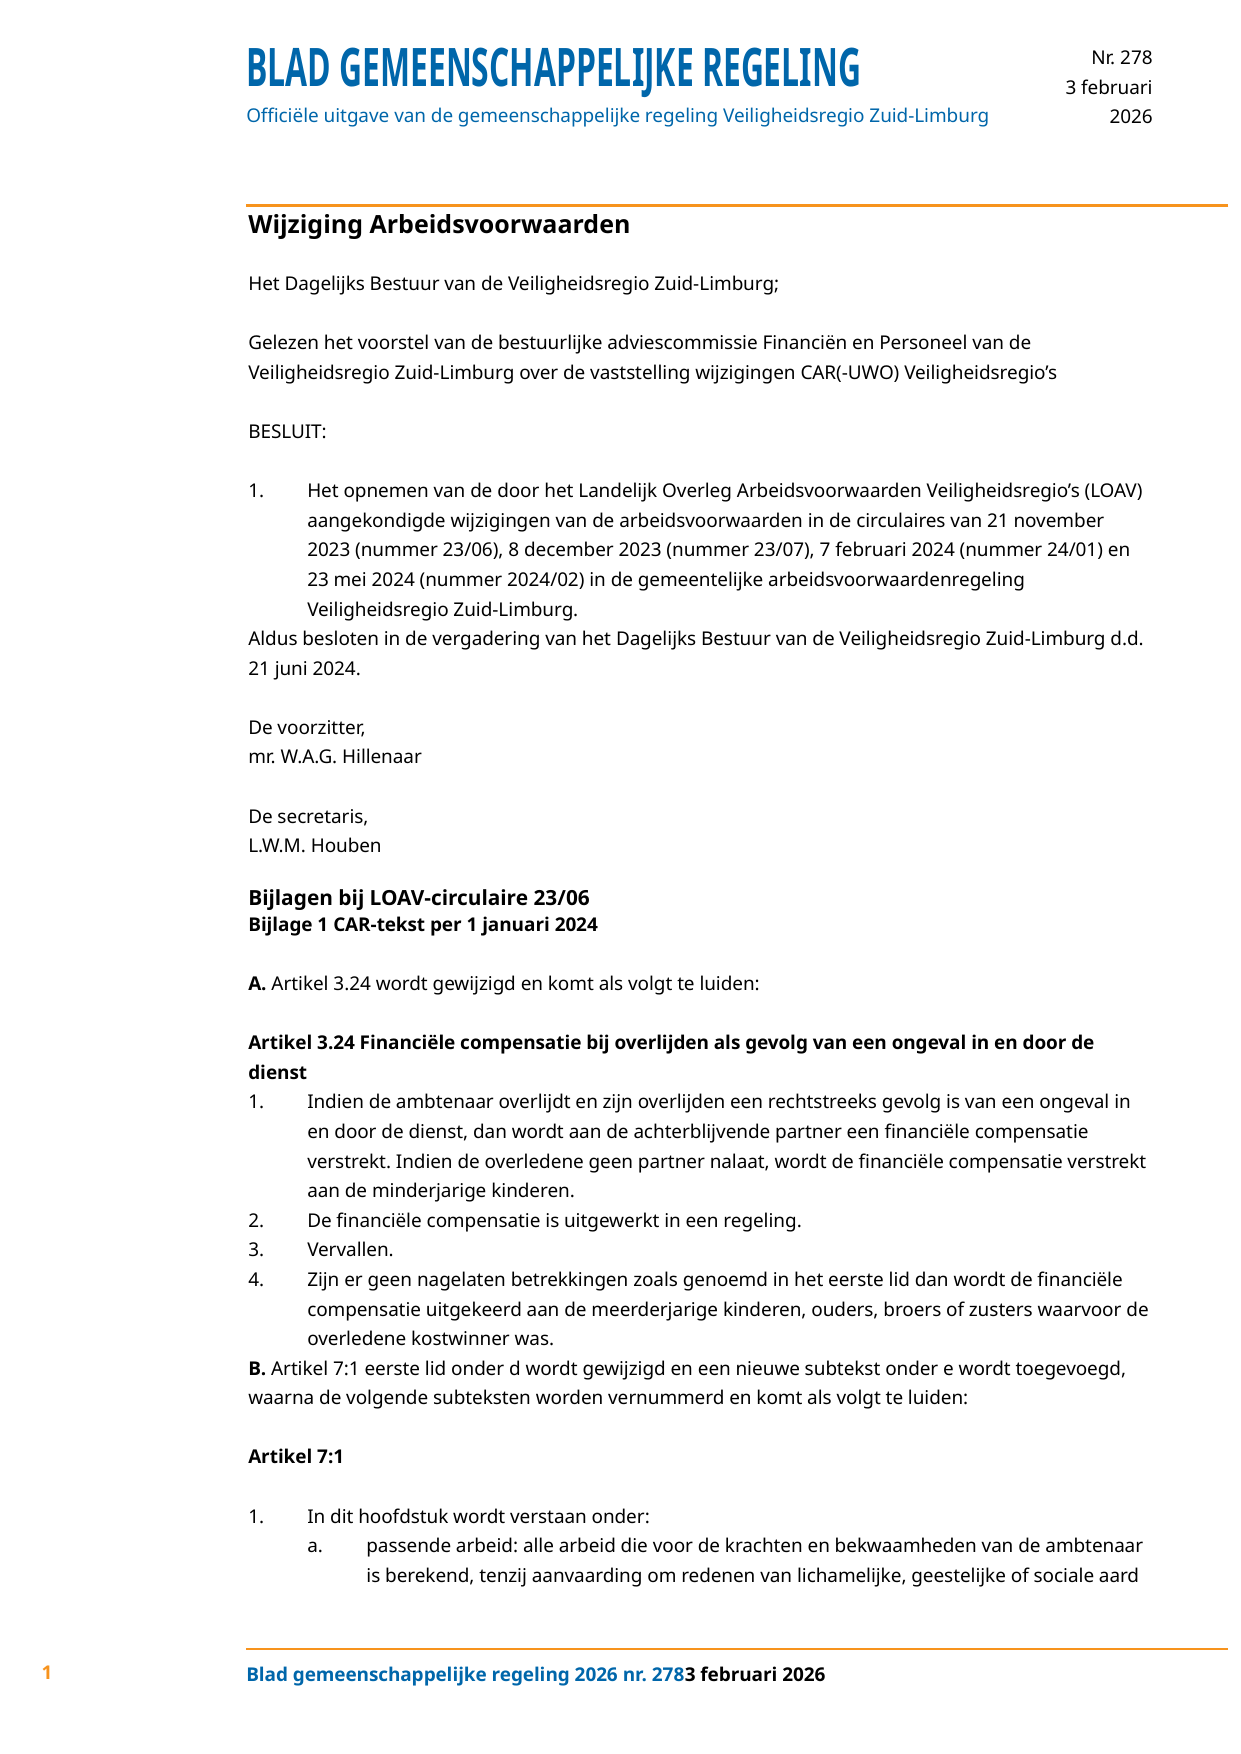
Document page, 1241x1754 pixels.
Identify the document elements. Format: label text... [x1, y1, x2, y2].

text Artikel 3.24 Financiële compensatie bij overlijden als gevolg van een ongeval in en door de dienst [248, 1029, 1152, 1085]
text Aldus besloten in de vergadering van het Dagelijks Bestuur van de Veiligheidsregio Zuid-Limburg d.d. 21 juni 2024. [248, 625, 1152, 681]
text Het Dagelijks Bestuur van de Veiligheidsregio Zuid-Limburg; [248, 270, 1152, 296]
text Gelezen het voorstel van de bestuurlijke adviescommissie Financiën en Personeel van de Veiligheidsregio Zuid-Limburg over de vaststelling wijzigingen CAR(-UWO) Veiligheidsregio’s [248, 329, 1152, 385]
text BESLUIT: [248, 418, 1152, 444]
text A. Artikel 3.24 wordt gewijzigd en komt als volgt te luiden: [248, 970, 1152, 996]
picture [41, 47, 231, 172]
list De financiële compensatie is uitgewerkt in een regeling. [248, 1207, 1152, 1233]
text De voorzitter, [248, 714, 1152, 740]
text De secretaris, [248, 803, 1152, 828]
text Artikel 7:1 [248, 1444, 1152, 1469]
text mr. W.A.G. Hillenaar [248, 744, 1152, 769]
list Zijn er geen nagelaten betrekkingen zoals genoemd in het eerste lid dan wordt de financiële compensatie uitgekeerd aan de meerderjarige kinderen, ouders, broers of zusters waarvoor de overledene kostwinner was. [248, 1266, 1152, 1351]
list In dit hoofdstuk wordt verstaan onder: [248, 1503, 1152, 1529]
text Bijlage 1 CAR-tekst per 1 januari 2024 [248, 911, 1152, 937]
text Bijlagen bij LOAV-circulaire 23/06 [248, 883, 1152, 911]
list Het opnemen van de door het Landelijk Overleg Arbeidsvoorwaarden Veiligheidsregio’s (LOAV) aangekondigde wijzigingen van de arbeidsvoorwaarden in de circulaires van 21 november 2023 (nummer 23/06), 8 december 2023 (nummer 23/07), 7 februari 2024 (nummer 24/01) en 23 mei 2024 (nummer 2024/02) in de gemeentelijke arbeidsvoorwaardenregeling Veiligheidsregio Zuid-Limburg. [248, 477, 1152, 621]
text B. Artikel 7:1 eerste lid onder d wordt gewijzigd en een nieuwe subtekst onder e wordt toegevoegd, waarna de volgende subteksten worden vernummerd en komt als volgt te luiden: [248, 1355, 1152, 1410]
text L.W.M. Houben [248, 832, 1152, 858]
list Vervallen. [248, 1237, 1152, 1262]
list passende arbeid: alle arbeid die voor de krachten en bekwaamheden van de ambtenaar is berekend, tenzij aanvaarding om redenen van lichamelijke, geestelijke of sociale aard [307, 1532, 1152, 1588]
list Indien de ambtenaar overlijdt en zijn overlijden een rechtstreeks gevolg is van een ongeval in en door de dienst, dan wordt aan de achterblijvende partner een financiële compensatie verstrekt. Indien de overledene geen partner nalaat, wordt de financiële compensatie verstrekt aan de minderjarige kinderen. [248, 1089, 1152, 1203]
text Wijziging Arbeidsvoorwaarden [248, 207, 1152, 241]
